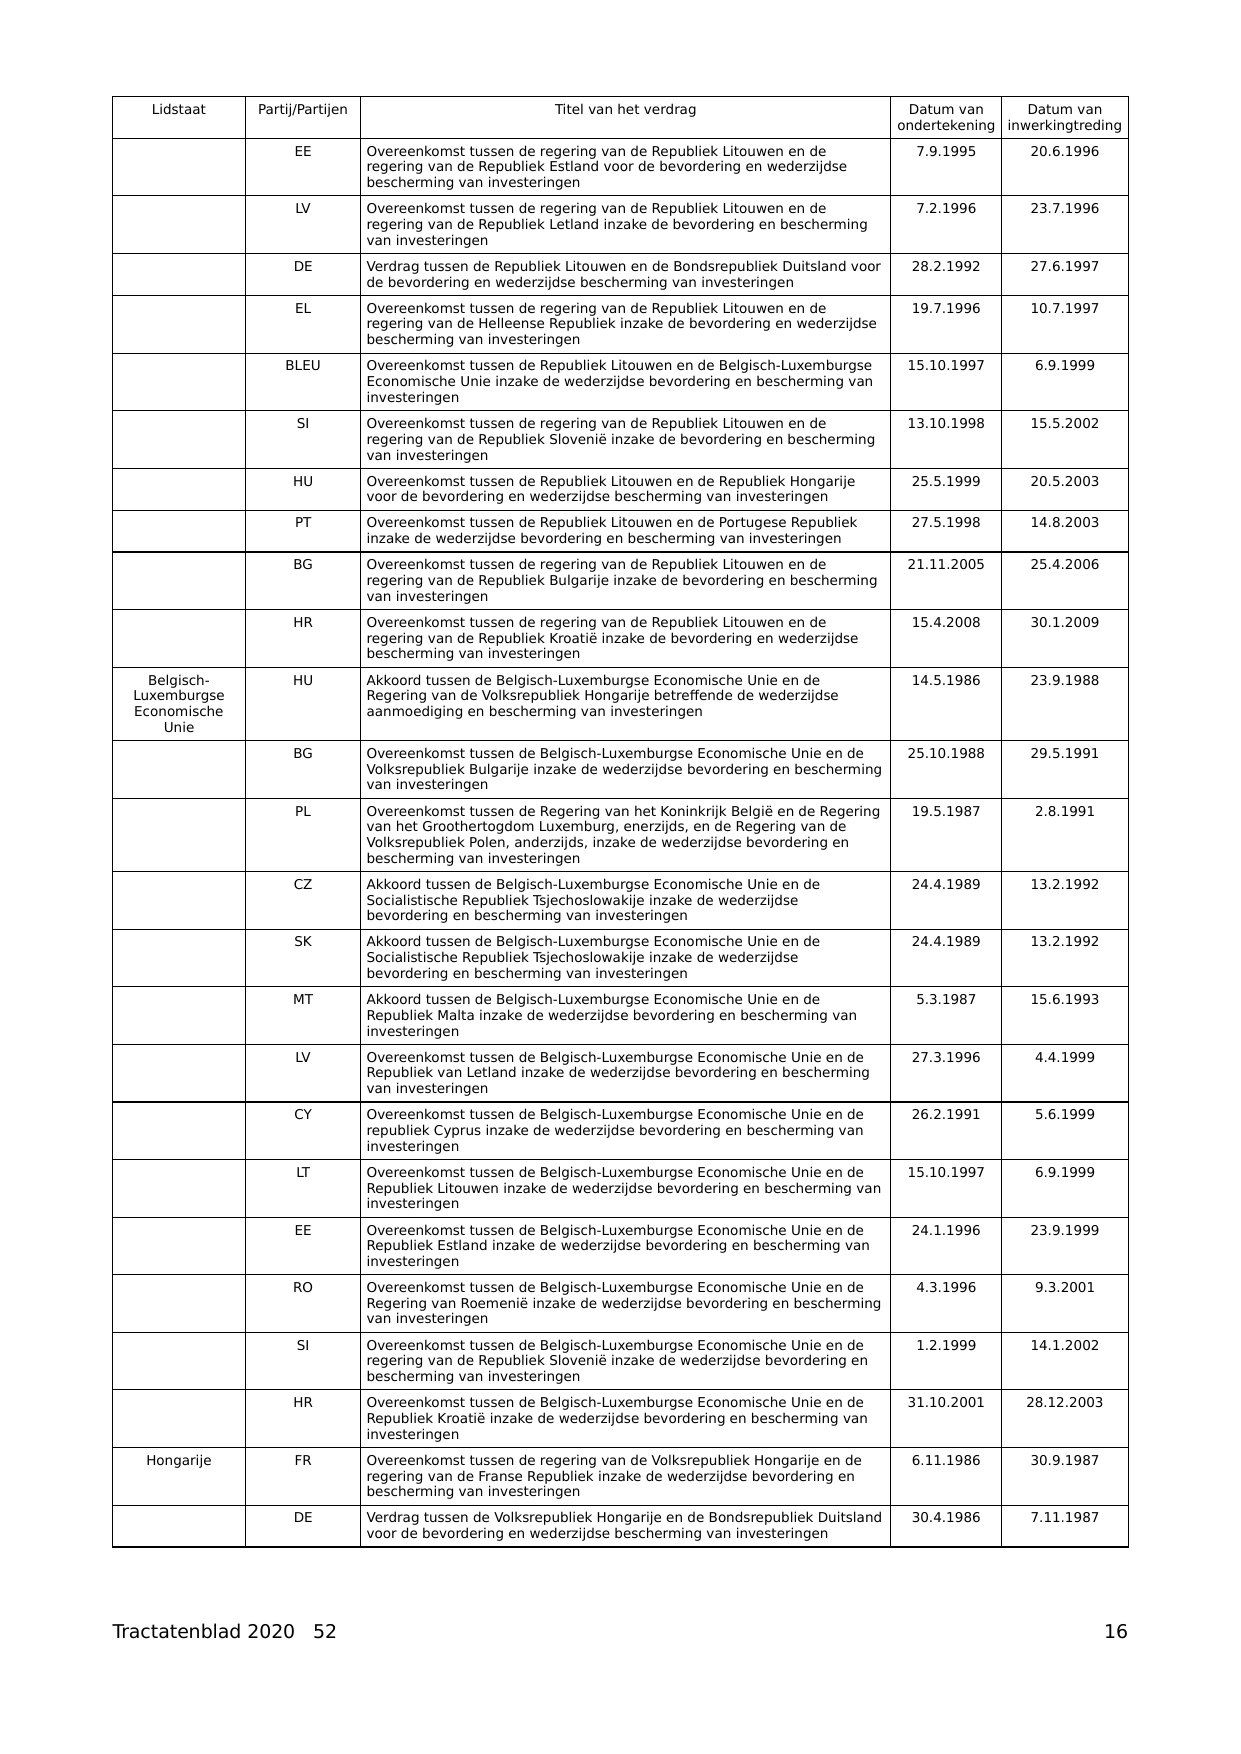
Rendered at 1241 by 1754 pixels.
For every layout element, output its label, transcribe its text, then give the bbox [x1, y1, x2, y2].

table_cell 14.8.2003 [1002, 511, 1128, 551]
table_header Datum van inwerkingtreding [1002, 97, 1128, 138]
table_cell [113, 553, 245, 609]
table_cell Hongarije [113, 1448, 245, 1504]
table_cell 19.5.1987 [891, 799, 1001, 871]
table_cell DE [246, 254, 360, 295]
table_cell 23.9.1988 [1002, 668, 1128, 740]
table_cell HU [246, 668, 360, 740]
table_cell 27.5.1998 [891, 511, 1001, 551]
table_cell 4.4.1999 [1002, 1045, 1128, 1101]
table_cell 24.4.1989 [891, 872, 1001, 928]
table_cell [113, 139, 245, 195]
table_cell Overeenkomst tussen de Belgisch-Luxemburgse Economische Unie en de Republiek Estland inzake de wederzijdse bevordering en bescherming van investeringen [361, 1218, 890, 1274]
table_cell [113, 511, 245, 551]
table_cell [113, 1045, 245, 1101]
table_cell 25.10.1988 [891, 741, 1001, 798]
table_cell Overeenkomst tussen de Republiek Litouwen en de Republiek Hongarije voor de bevordering en wederzijdse bescherming van investeringen [361, 469, 890, 509]
table_cell 15.10.1997 [891, 354, 1001, 410]
table_cell MT [246, 987, 360, 1044]
table_cell [113, 1275, 245, 1332]
table_cell LV [246, 196, 360, 253]
table_cell 4.3.1996 [891, 1275, 1001, 1332]
table_cell 6.9.1999 [1002, 1160, 1128, 1217]
table_cell 13.2.1992 [1002, 872, 1128, 928]
table_cell FR [246, 1448, 360, 1504]
table_cell 15.5.2002 [1002, 411, 1128, 468]
table_cell Overeenkomst tussen de Belgisch-Luxemburgse Economische Unie en de republiek Cyprus inzake de wederzijdse bevordering en bescherming van investeringen [361, 1103, 890, 1159]
table_cell 31.10.2001 [891, 1390, 1001, 1447]
table_cell DE [246, 1506, 360, 1546]
table_cell 26.2.1991 [891, 1103, 1001, 1159]
table_cell 28.12.2003 [1002, 1390, 1128, 1447]
table_cell SI [246, 1333, 360, 1389]
table_cell Overeenkomst tussen de Regering van het Koninkrijk België en de Regering van het Groothertogdom Luxemburg, enerzijds, en de Regering van de Volksrepubliek Polen, anderzijds, inzake de wederzijdse bevordering en bescherming van investeringen [361, 799, 890, 871]
table_cell 23.7.1996 [1002, 196, 1128, 253]
table_cell PL [246, 799, 360, 871]
table_cell HR [246, 1390, 360, 1447]
table_header Lidstaat [113, 97, 245, 138]
table_cell [113, 1218, 245, 1274]
table_cell SK [246, 930, 360, 986]
table_cell 6.11.1986 [891, 1448, 1001, 1504]
table_cell [113, 987, 245, 1044]
table_header Titel van het verdrag [361, 97, 890, 138]
table_cell Akkoord tussen de Belgisch-Luxemburgse Economische Unie en de Socialistische Republiek Tsjechoslowakije inzake de wederzijdse bevordering en bescherming van investeringen [361, 930, 890, 986]
table_cell 5.3.1987 [891, 987, 1001, 1044]
table_cell [113, 296, 245, 352]
table_cell 27.6.1997 [1002, 254, 1128, 295]
table_cell Overeenkomst tussen de regering van de Republiek Litouwen en de regering van de Republiek Letland inzake de bevordering en bescherming van investeringen [361, 196, 890, 253]
table_cell Overeenkomst tussen de Republiek Litouwen en de Belgisch-Luxemburgse Economische Unie inzake de wederzijdse bevordering en bescherming van investeringen [361, 354, 890, 410]
table_cell [113, 741, 245, 798]
table_cell Verdrag tussen de Republiek Litouwen en de Bondsrepubliek Duitsland voor de bevordering en wederzijdse bescherming van investeringen [361, 254, 890, 295]
table_cell [113, 1103, 245, 1159]
table_cell [113, 354, 245, 410]
table_cell 24.1.1996 [891, 1218, 1001, 1274]
table_header Partij/Partijen [246, 97, 360, 138]
table_cell 7.2.1996 [891, 196, 1001, 253]
table_cell CZ [246, 872, 360, 928]
table_cell 27.3.1996 [891, 1045, 1001, 1101]
table_cell BLEU [246, 354, 360, 410]
table_cell 6.9.1999 [1002, 354, 1128, 410]
table_cell 25.4.2006 [1002, 553, 1128, 609]
table_cell 15.4.2008 [891, 610, 1001, 667]
table_cell EE [246, 1218, 360, 1274]
table_cell 15.6.1993 [1002, 987, 1128, 1044]
table_cell 30.9.1987 [1002, 1448, 1128, 1504]
table_cell 23.9.1999 [1002, 1218, 1128, 1274]
table_cell Overeenkomst tussen de Republiek Litouwen en de Portugese Republiek inzake de wederzijdse bevordering en bescherming van investeringen [361, 511, 890, 551]
table_cell Overeenkomst tussen de Belgisch-Luxemburgse Economische Unie en de Republiek Litouwen inzake de wederzijdse bevordering en bescherming van investeringen [361, 1160, 890, 1217]
table_cell 20.5.2003 [1002, 469, 1128, 509]
table_cell Overeenkomst tussen de regering van de Republiek Litouwen en de regering van de Republiek Bulgarije inzake de bevordering en bescherming van investeringen [361, 553, 890, 609]
table_cell RO [246, 1275, 360, 1332]
table_cell Overeenkomst tussen de Belgisch-Luxemburgse Economische Unie en de Volksrepubliek Bulgarije inzake de wederzijdse bevordering en bescherming van investeringen [361, 741, 890, 798]
table_cell HR [246, 610, 360, 667]
table_cell Overeenkomst tussen de Belgisch-Luxemburgse Economische Unie en de Regering van Roemenië inzake de wederzijdse bevordering en bescherming van investeringen [361, 1275, 890, 1332]
table_cell 28.2.1992 [891, 254, 1001, 295]
table_cell [113, 930, 245, 986]
table_cell CY [246, 1103, 360, 1159]
table_cell BG [246, 741, 360, 798]
table_cell 7.9.1995 [891, 139, 1001, 195]
table_cell EE [246, 139, 360, 195]
table_cell [113, 872, 245, 928]
table_cell 29.5.1991 [1002, 741, 1128, 798]
table_cell 24.4.1989 [891, 930, 1001, 986]
table_cell 10.7.1997 [1002, 296, 1128, 352]
table_cell 14.5.1986 [891, 668, 1001, 740]
table_cell 13.2.1992 [1002, 930, 1128, 986]
table_cell EL [246, 296, 360, 352]
table_cell Overeenkomst tussen de regering van de Republiek Litouwen en de regering van de Helleense Republiek inzake de bevordering en wederzijdse bescherming van investeringen [361, 296, 890, 352]
table_cell Akkoord tussen de Belgisch-Luxemburgse Economische Unie en de Regering van de Volksrepubliek Hongarije betreffende de wederzijdse aanmoediging en bescherming van investeringen [361, 668, 890, 740]
table_cell PT [246, 511, 360, 551]
table_cell 21.11.2005 [891, 553, 1001, 609]
table_cell LV [246, 1045, 360, 1101]
table_cell 25.5.1999 [891, 469, 1001, 509]
table_cell 1.2.1999 [891, 1333, 1001, 1389]
table_cell Overeenkomst tussen de Belgisch-Luxemburgse Economische Unie en de Republiek van Letland inzake de wederzijdse bevordering en bescherming van investeringen [361, 1045, 890, 1101]
table_cell Overeenkomst tussen de regering van de Republiek Litouwen en de regering van de Republiek Kroatië inzake de bevordering en wederzijdse bescherming van investeringen [361, 610, 890, 667]
table_header Datum van ondertekening [891, 97, 1001, 138]
table_cell BG [246, 553, 360, 609]
table_cell Overeenkomst tussen de Belgisch-Luxemburgse Economische Unie en de Republiek Kroatië inzake de wederzijdse bevordering en bescherming van investeringen [361, 1390, 890, 1447]
table_cell 7.11.1987 [1002, 1506, 1128, 1546]
table_cell 13.10.1998 [891, 411, 1001, 468]
table_cell 5.6.1999 [1002, 1103, 1128, 1159]
table_cell Overeenkomst tussen de regering van de Republiek Litouwen en de regering van de Republiek Estland voor de bevordering en wederzijdse bescherming van investeringen [361, 139, 890, 195]
table_cell [113, 254, 245, 295]
table_cell [113, 411, 245, 468]
table_cell 30.4.1986 [891, 1506, 1001, 1546]
table_cell Akkoord tussen de Belgisch-Luxemburgse Economische Unie en de Socialistische Republiek Tsjechoslowakije inzake de wederzijdse bevordering en bescherming van investeringen [361, 872, 890, 928]
table_cell SI [246, 411, 360, 468]
table_cell 20.6.1996 [1002, 139, 1128, 195]
table_cell [113, 1506, 245, 1546]
table_cell 30.1.2009 [1002, 610, 1128, 667]
table_cell [113, 469, 245, 509]
table_cell 2.8.1991 [1002, 799, 1128, 871]
table_cell Akkoord tussen de Belgisch-Luxemburgse Economische Unie en de Republiek Malta inzake de wederzijdse bevordering en bescherming van investeringen [361, 987, 890, 1044]
table_cell 9.3.2001 [1002, 1275, 1128, 1332]
table_cell [113, 1390, 245, 1447]
table_cell 19.7.1996 [891, 296, 1001, 352]
table_cell Overeenkomst tussen de Belgisch-Luxemburgse Economische Unie en de regering van de Republiek Slovenië inzake de wederzijdse bevordering en bescherming van investeringen [361, 1333, 890, 1389]
table_cell Verdrag tussen de Volksrepubliek Hongarije en de Bondsrepubliek Duitsland voor de bevordering en wederzijdse bescherming van investeringen [361, 1506, 890, 1546]
table_cell [113, 799, 245, 871]
table_cell Overeenkomst tussen de regering van de Republiek Litouwen en de regering van de Republiek Slovenië inzake de bevordering en bescherming van investeringen [361, 411, 890, 468]
table_cell HU [246, 469, 360, 509]
table_cell 14.1.2002 [1002, 1333, 1128, 1389]
table_cell LT [246, 1160, 360, 1217]
table_cell 15.10.1997 [891, 1160, 1001, 1217]
table_cell Belgisch-Luxemburgse Economische Unie [113, 668, 245, 740]
table_cell [113, 196, 245, 253]
table_cell [113, 1160, 245, 1217]
table_cell [113, 1333, 245, 1389]
table_cell Overeenkomst tussen de regering van de Volksrepubliek Hongarije en de regering van de Franse Republiek inzake de wederzijdse bevordering en bescherming van investeringen [361, 1448, 890, 1504]
table_cell [113, 610, 245, 667]
